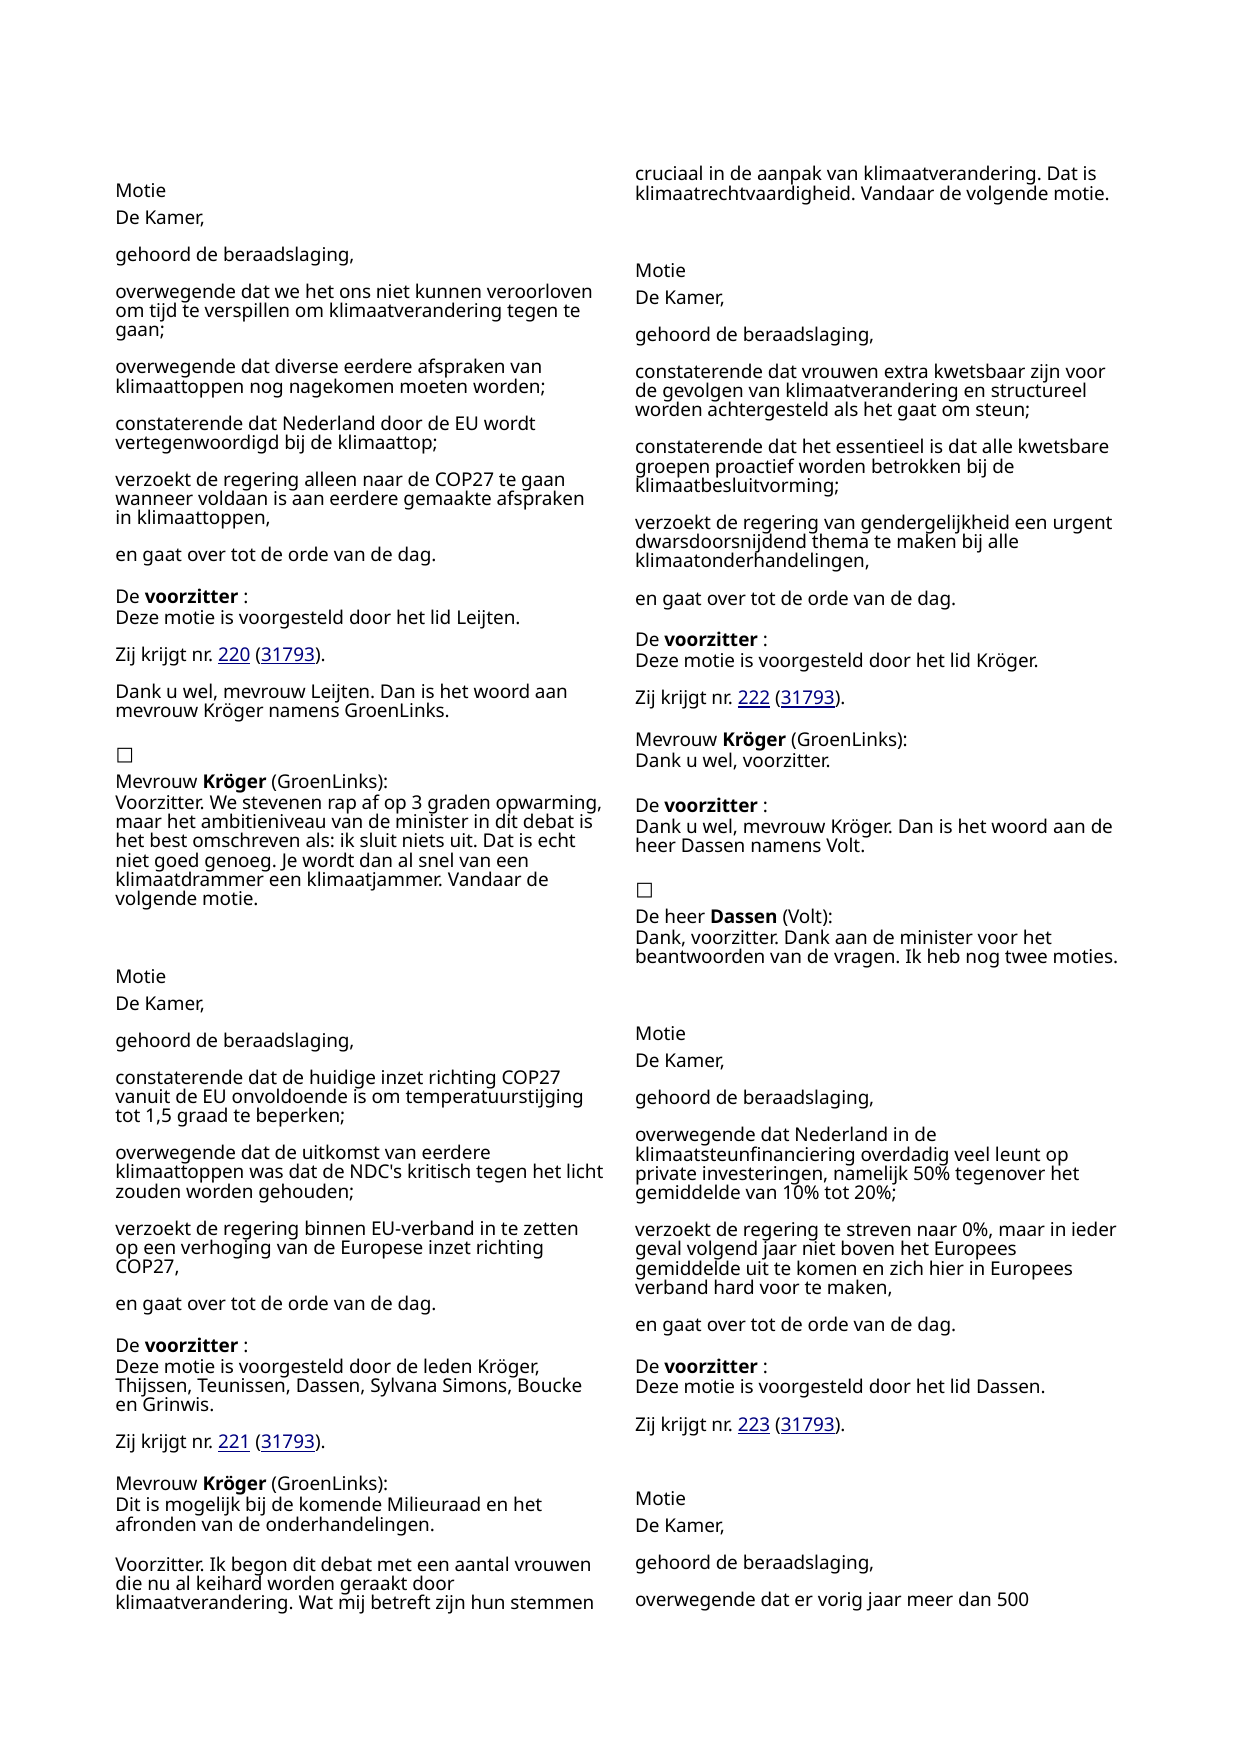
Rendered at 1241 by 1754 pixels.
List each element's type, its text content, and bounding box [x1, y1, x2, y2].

text constaterende dat Nederland door de EU wordt vertegenwoordigd bij de klimaattop; [115, 414, 605, 453]
text gehoord de beraadslaging, [635, 326, 1125, 345]
text Dank u wel, mevrouw Leijten. Dan is het woord aan mevrouw Kröger namens GroenLinks. [115, 683, 605, 722]
text gehoord de beraadslaging, [115, 246, 605, 265]
text constaterende dat de huidige inzet richting COP27 vanuit de EU onvoldoende is om temperatuurstijging tot 1,5 graad te beperken; [115, 1069, 605, 1126]
text overwegende dat de uitkomst van eerdere klimaattoppen was dat de NDC's kritisch tegen het licht zouden worden gehouden; [115, 1144, 605, 1202]
text De voorzitter : [635, 626, 1125, 652]
text De Kamer, [115, 995, 605, 1014]
text Dank, voorzitter. Dank aan de minister voor het beantwoorden van de vragen. Ik heb nog twee moties. [635, 929, 1125, 967]
text verzoekt de regering te streven naar 0%, maar in ieder geval volgend jaar niet boven het Europees gemiddelde uit te komen en zich hier in Europees verband hard voor te maken, [635, 1221, 1125, 1298]
text Motie [635, 1021, 1125, 1046]
text gehoord de beraadslaging, [635, 1554, 1125, 1573]
text overwegende dat diverse eerdere afspraken van klimaattoppen nog nagekomen moeten worden; [115, 358, 605, 397]
text De voorzitter : [115, 1332, 605, 1358]
text De Kamer, [115, 209, 605, 228]
text Zij krijgt nr. 222 (31793). [635, 689, 1125, 708]
text overwegende dat Nederland in de klimaatsteunfinanciering overdadig veel leunt op private investeringen, namelijk 50% tegenover het gemiddelde van 10% tot 20%; [635, 1126, 1125, 1203]
text overwegende dat we het ons niet kunnen veroorloven om tijd te verspillen om klimaatverandering tegen te gaan; [115, 283, 605, 341]
text De voorzitter : [115, 583, 605, 609]
text De Kamer, [635, 1517, 1125, 1536]
text Motie [635, 257, 1125, 283]
text ⬜ [635, 877, 1125, 903]
text Deze motie is voorgesteld door de leden Kröger, Thijssen, Teunissen, Dassen, Sylvana Simons, Boucke en Grinwis. [115, 1358, 605, 1416]
text Zij krijgt nr. 223 (31793). [635, 1416, 1125, 1435]
text gehoord de beraadslaging, [635, 1089, 1125, 1108]
text Deze motie is voorgesteld door het lid Leijten. [115, 609, 605, 628]
text cruciaal in de aanpak van klimaatverandering. Dat is klimaatrechtvaardigheid. Vandaar de volgende motie. [635, 165, 1125, 204]
text De Kamer, [635, 289, 1125, 308]
text Zij krijgt nr. 221 (31793). [115, 1433, 605, 1453]
text Zij krijgt nr. 220 (31793). [115, 646, 605, 665]
text Motie [115, 177, 605, 203]
text Motie [635, 1485, 1125, 1511]
text overwegende dat er vorig jaar meer dan 500 [635, 1591, 1125, 1610]
text constaterende dat vrouwen extra kwetsbaar zijn voor de gevolgen van klimaatverandering en structureel worden achtergesteld als het gaat om steun; [635, 363, 1125, 421]
text Deze motie is voorgesteld door het lid Dassen. [635, 1378, 1125, 1398]
text ⬜ [115, 742, 605, 768]
text en gaat over tot de orde van de dag. [115, 546, 605, 566]
text Mevrouw Kröger (GroenLinks): [635, 726, 1125, 752]
text Deze motie is voorgesteld door het lid Kröger. [635, 652, 1125, 671]
text en gaat over tot de orde van de dag. [115, 1295, 605, 1314]
text gehoord de beraadslaging, [115, 1032, 605, 1051]
text verzoekt de regering van gendergelijkheid een urgent dwarsdoorsnijdend thema te maken bij alle klimaatonderhandelingen, [635, 514, 1125, 572]
text Mevrouw Kröger (GroenLinks): [115, 1471, 605, 1496]
text Motie [115, 963, 605, 989]
text verzoekt de regering alleen naar de COP27 te gaan wanneer voldaan is aan eerdere gemaakte afspraken in klimaattoppen, [115, 471, 605, 529]
text Dit is mogelijk bij de komende Milieuraad en het afronden van de onderhandelingen. [115, 1496, 605, 1535]
text Voorzitter. Ik begon dit debat met een aantal vrouwen die nu al keihard worden geraakt door klimaatverandering. Wat mij betreft zijn hun stemmen [115, 1556, 605, 1613]
text De voorzitter : [635, 792, 1125, 818]
text en gaat over tot de orde van de dag. [635, 589, 1125, 609]
text De voorzitter : [635, 1353, 1125, 1378]
text constaterende dat het essentieel is dat alle kwetsbare groepen proactief worden betrokken bij de klimaatbesluitvorming; [635, 438, 1125, 496]
text Dank u wel, mevrouw Kröger. Dan is het woord aan de heer Dassen namens Volt. [635, 818, 1125, 856]
text verzoekt de regering binnen EU-verband in te zetten op een verhoging van de Europese inzet richting COP27, [115, 1220, 605, 1277]
text De heer Dassen (Volt): [635, 903, 1125, 929]
text en gaat over tot de orde van de dag. [635, 1316, 1125, 1335]
text Dank u wel, voorzitter. [635, 752, 1125, 771]
text Mevrouw Kröger (GroenLinks): [115, 768, 605, 794]
text Voorzitter. We stevenen rap af op 3 graden opwarming, maar het ambitieniveau van de minister in dit debat is het best omschreven als: ik sluit niets uit. Dat is echt niet goed genoeg. Je wordt dan al snel van een klimaatdrammer een klimaatjammer. Vandaar de volgende motie. [115, 794, 605, 909]
text De Kamer, [635, 1052, 1125, 1072]
